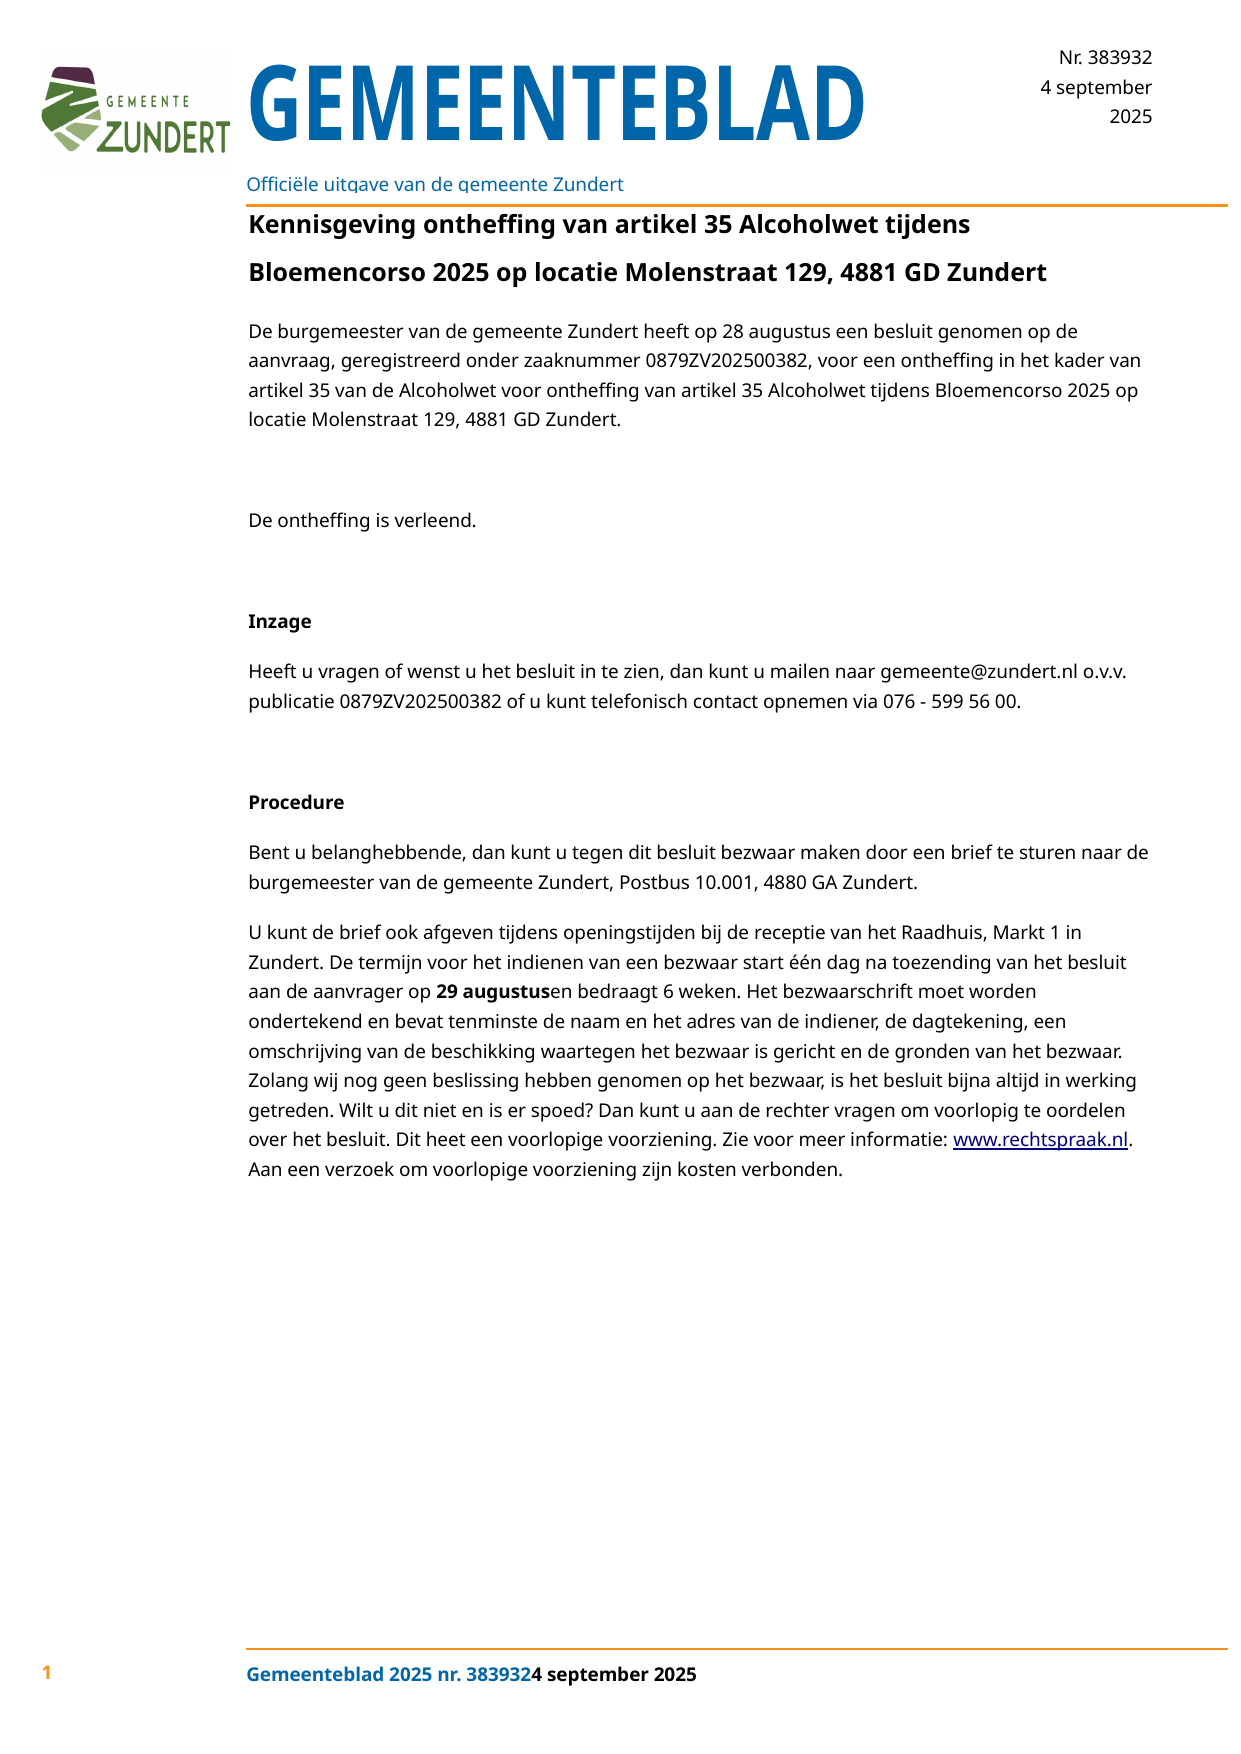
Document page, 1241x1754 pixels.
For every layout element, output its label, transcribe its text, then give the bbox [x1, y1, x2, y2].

text De ontheffing is verleend. [248, 507, 1152, 533]
text Inzage [248, 608, 1152, 634]
text Procedure [248, 789, 1152, 815]
picture [41, 47, 231, 172]
text Kennisgeving ontheffing van artikel 35 Alcoholwet tijdens Bloemencorso 2025 op locatie Molenstraat 129, 4881 GD Zundert [248, 207, 1152, 288]
text U kunt de brief ook afgeven tijdens openingstijden bij de receptie van het Raadhuis, Markt 1 in Zundert. De termijn voor het indienen van een bezwaar start één dag na toezending van het besluit aan de aanvrager op 29 augustusen bedraagt 6 weken. Het bezwaarschrift moet worden ondertekend en bevat tenminste de naam en het adres van de indiener, de dagtekening, een omschrijving van de beschikking waartegen het bezwaar is gericht en de gronden van het bezwaar. Zolang wij nog geen beslissing hebben genomen op het bezwaar, is het besluit bijna altijd in werking getreden. Wilt u dit niet en is er spoed? Dan kunt u aan de rechter vragen om voorlopig te oordelen over het besluit. Dit heet een voorlopige voorziening. Zie voor meer informatie: www.rechtspraak.nl. Aan een verzoek om voorlopige voorziening zijn kosten verbonden. [248, 919, 1152, 1182]
text De burgemeester van de gemeente Zundert heeft op 28 augustus een besluit genomen op de aanvraag, geregistreerd onder zaaknummer 0879ZV202500382, voor een ontheffing in het kader van artikel 35 van de Alcoholwet voor ontheffing van artikel 35 Alcoholwet tijdens Bloemencorso 2025 op locatie Molenstraat 129, 4881 GD Zundert. [248, 318, 1152, 432]
text Heeft u vragen of wenst u het besluit in te zien, dan kunt u mailen naar gemeente@zundert.nl o.v.v. publicatie 0879ZV202500382 of u kunt telefonisch contact opnemen via 076 - 599 56 00. [248, 659, 1152, 714]
text Bent u belanghebbende, dan kunt u tegen dit besluit bezwaar maken door een brief te sturen naar de burgemeester van de gemeente Zundert, Postbus 10.001, 4880 GA Zundert. [248, 839, 1152, 895]
